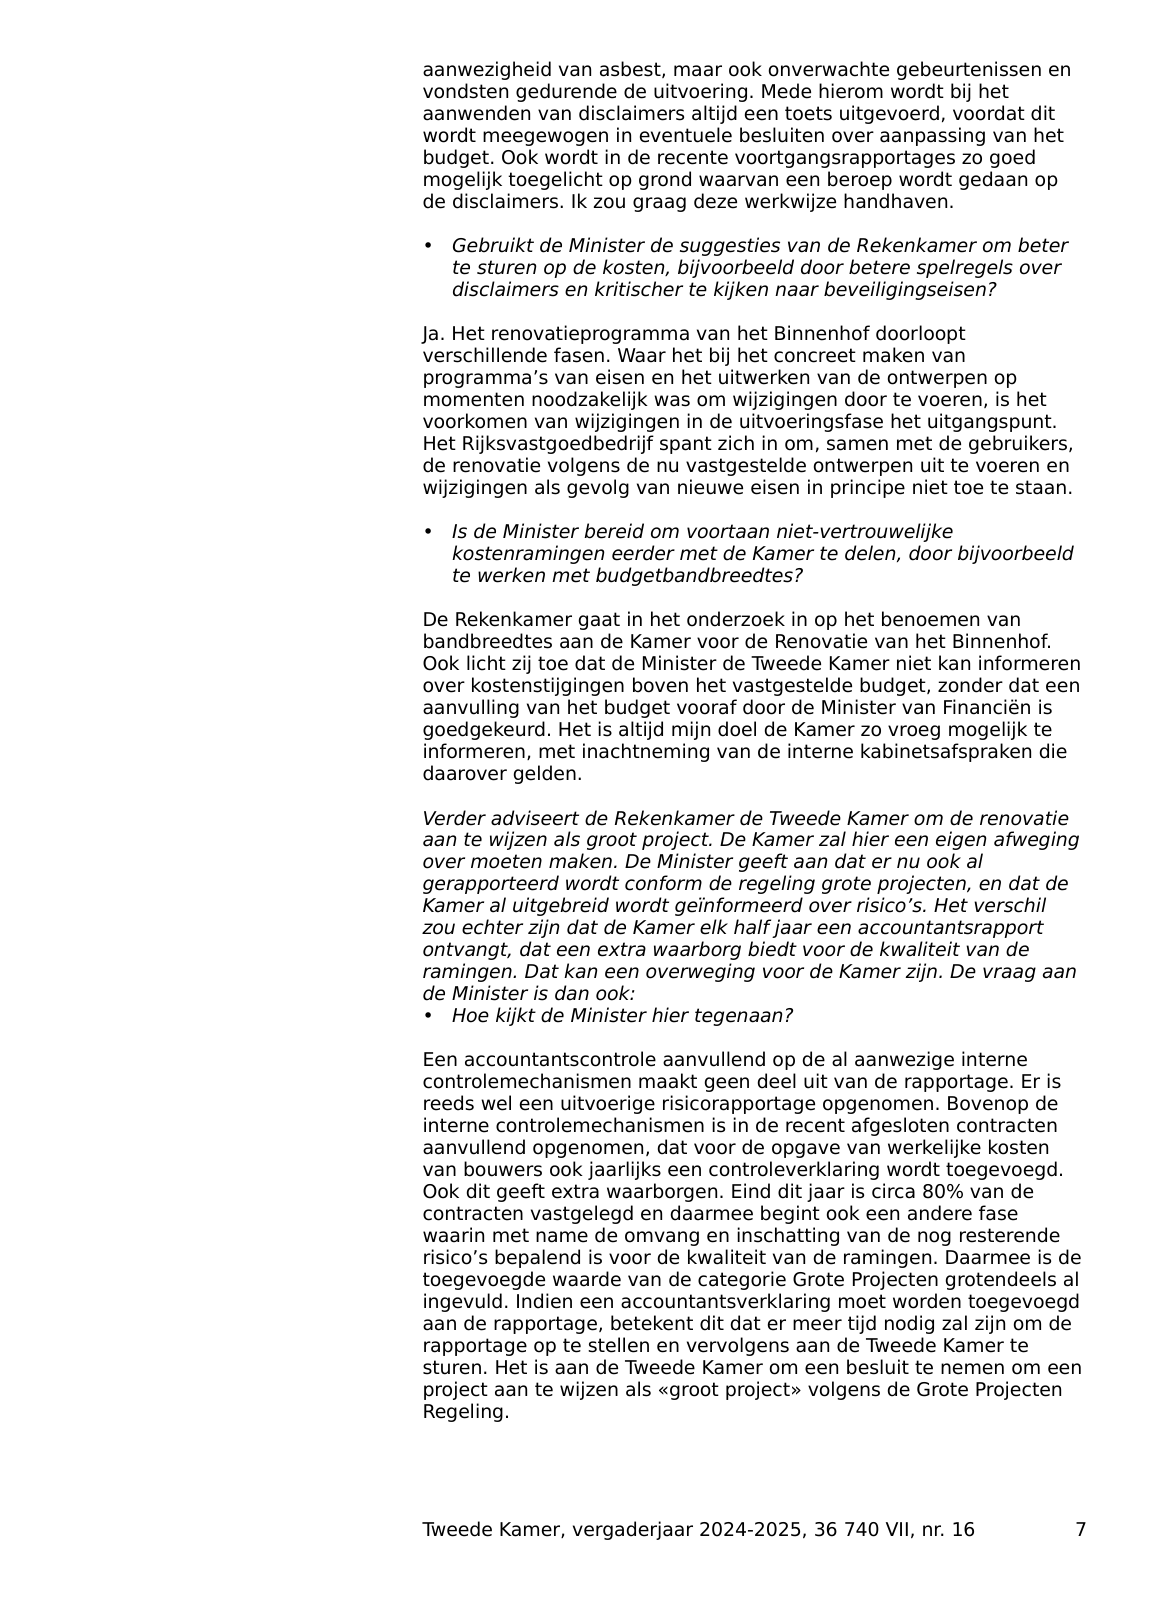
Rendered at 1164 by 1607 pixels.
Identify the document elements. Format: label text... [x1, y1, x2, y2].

text Verder adviseert de Rekenkamer de Tweede Kamer om de renovatie aan te wijzen als groot project. De Kamer zal hier een eigen afweging over moeten maken. De Minister geeft aan dat er nu ook al gerapporteerd wordt conform de regeling grote projecten, en dat de Kamer al uitgebreid wordt geïnformeerd over risico’s. Het verschil zou echter zijn dat de Kamer elk half jaar een accountantsrapport ontvangt, dat een extra waarborg biedt voor de kwaliteit van de ramingen. Dat kan een overweging voor de Kamer zijn. De vraag aan de Minister is dan ook: [422, 807, 1087, 1005]
text Een accountantscontrole aanvullend op de al aanwezige interne controlemechanismen maakt geen deel uit van de rapportage. Er is reeds wel een uitvoerige risicorapportage opgenomen. Bovenop de interne controlemechanismen is in de recent afgesloten contracten aanvullend opgenomen, dat voor de opgave van werkelijke kosten van bouwers ook jaarlijks een controleverklaring wordt toegevoegd. Ook dit geeft extra waarborgen. Eind dit jaar is circa 80% van de contracten vastgelegd en daarmee begint ook een andere fase waarin met name de omvang en inschatting van de nog resterende risico’s bepalend is voor de kwaliteit van de ramingen. Daarmee is de toegevoegde waarde van de categorie Grote Projecten grotendeels al ingevuld. Indien een accountantsverklaring moet worden toegevoegd aan de rapportage, betekent dit dat er meer tijd nodig zal zijn om de rapportage op te stellen en vervolgens aan de Tweede Kamer te sturen. Het is aan de Tweede Kamer om een besluit te nemen om een project aan te wijzen als «groot project» volgens de Grote Projecten Regeling. [422, 1049, 1087, 1423]
text • Gebruikt de Minister de suggesties van de Rekenkamer om beter te sturen op de kosten, bijvoorbeeld door betere spelregels over disclaimers en kritischer te kijken naar beveiligingseisen? [422, 235, 1087, 301]
text • Hoe kijkt de Minister hier tegenaan? [422, 1005, 1087, 1027]
text Ja. Het renovatieprogramma van het Binnenhof doorloopt verschillende fasen. Waar het bij het concreet maken van programma’s van eisen en het uitwerken van de ontwerpen op momenten noodzakelijk was om wijzigingen door te voeren, is het voorkomen van wijzigingen in de uitvoeringsfase het uitgangspunt. Het Rijksvastgoedbedrijf spant zich in om, samen met de gebruikers, de renovatie volgens de nu vastgestelde ontwerpen uit te voeren en wijzigingen als gevolg van nieuwe eisen in principe niet toe te staan. [422, 323, 1087, 499]
text • Is de Minister bereid om voortaan niet-vertrouwelijke kostenramingen eerder met de Kamer te delen, door bijvoorbeeld te werken met budgetbandbreedtes? [422, 521, 1087, 587]
text aanwezigheid van asbest, maar ook onverwachte gebeurtenissen en vondsten gedurende de uitvoering. Mede hierom wordt bij het aanwenden van disclaimers altijd een toets uitgevoerd, voordat dit wordt meegewogen in eventuele besluiten over aanpassing van het budget. Ook wordt in de recente voortgangsrapportages zo goed mogelijk toegelicht op grond waarvan een beroep wordt gedaan op de disclaimers. Ik zou graag deze werkwijze handhaven. [422, 59, 1087, 213]
text De Rekenkamer gaat in het onderzoek in op het benoemen van bandbreedtes aan de Kamer voor de Renovatie van het Binnenhof. Ook licht zij toe dat de Minister de Tweede Kamer niet kan informeren over kostenstijgingen boven het vastgestelde budget, zonder dat een aanvulling van het budget vooraf door de Minister van Financiën is goedgekeurd. Het is altijd mijn doel de Kamer zo vroeg mogelijk te informeren, met inachtneming van de interne kabinetsafspraken die daarover gelden. [422, 609, 1087, 785]
